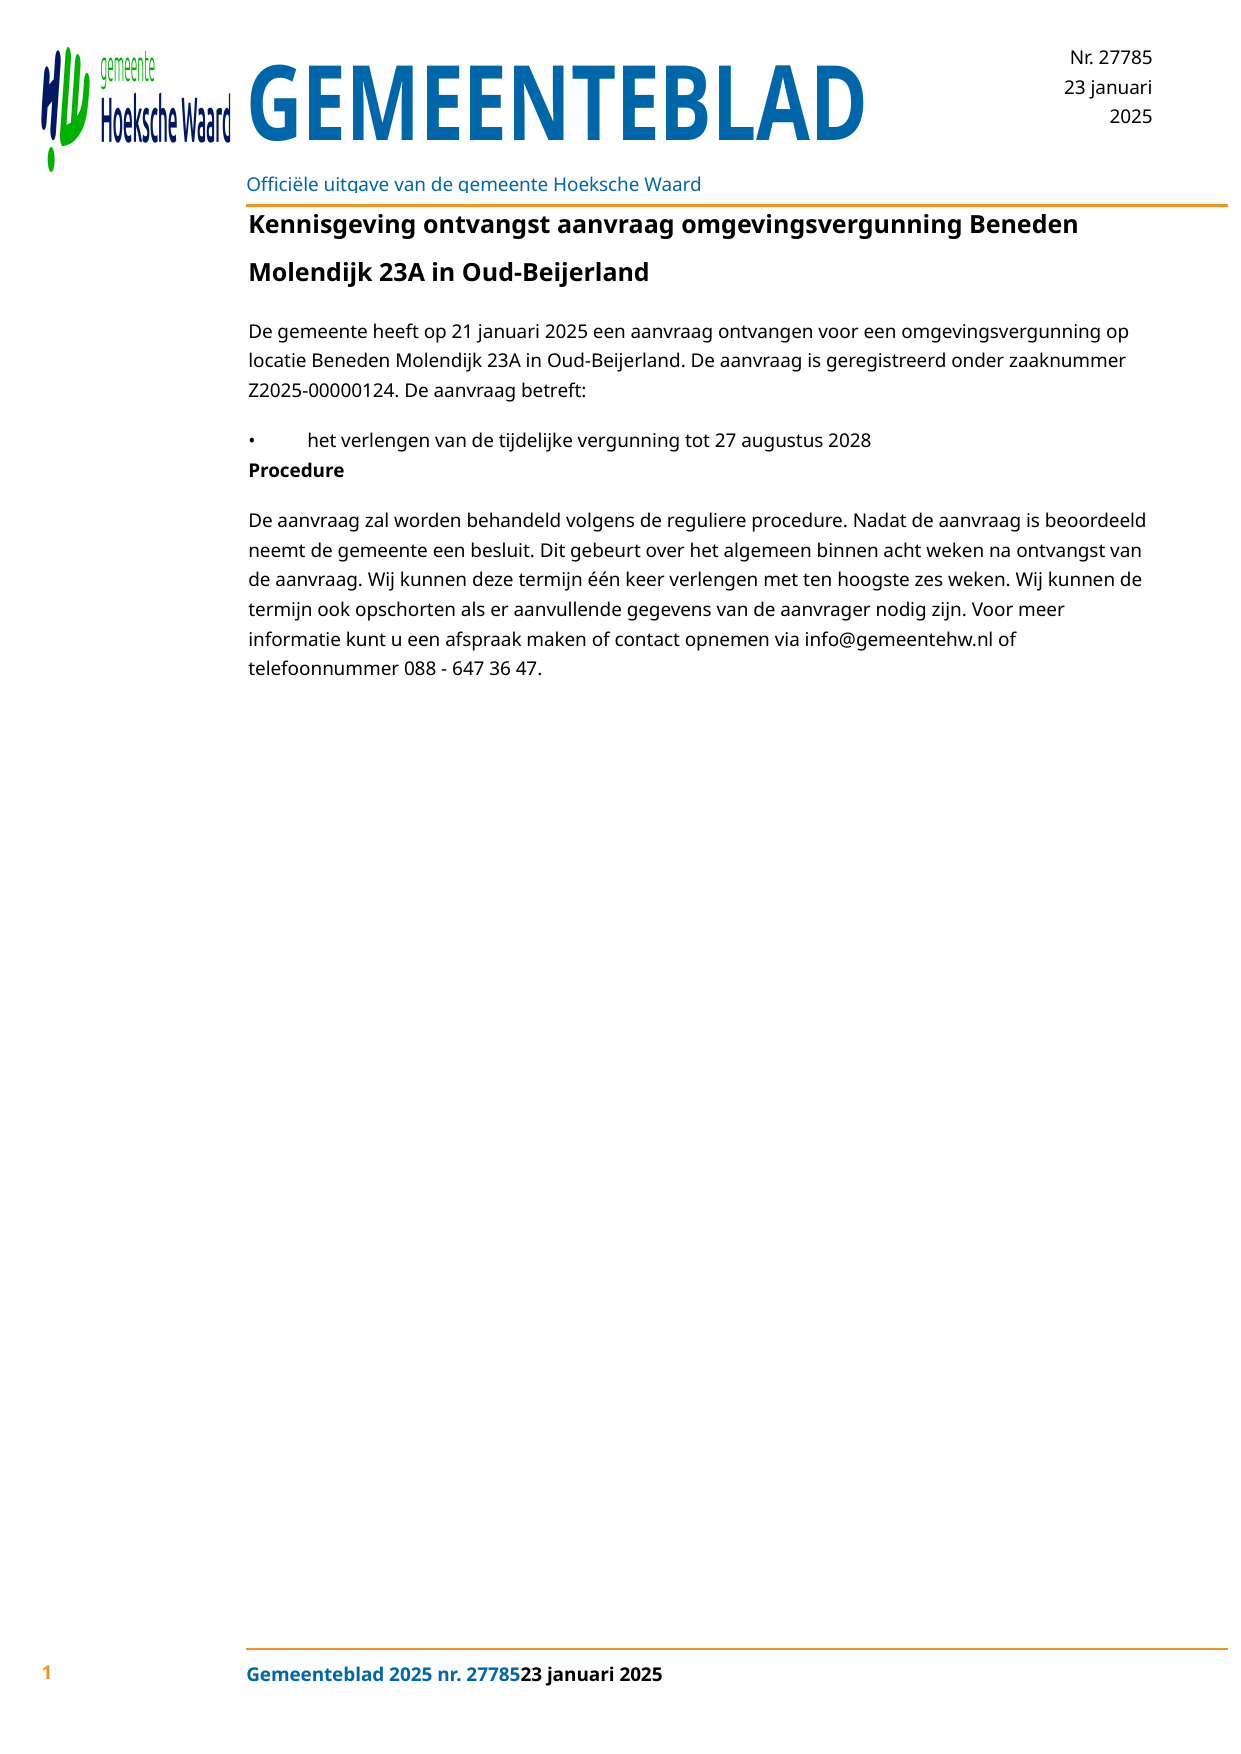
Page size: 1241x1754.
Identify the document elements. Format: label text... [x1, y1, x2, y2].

list het verlengen van de tijdelijke vergunning tot 27 augustus 2028 [248, 427, 1152, 453]
text De aanvraag zal worden behandeld volgens de reguliere procedure. Nadat de aanvraag is beoordeeld neemt de gemeente een besluit. Dit gebeurt over het algemeen binnen acht weken na ontvangst van de aanvraag. Wij kunnen deze termijn één keer verlengen met ten hoogste zes weken. Wij kunnen de termijn ook opschorten als er aanvullende gegevens van de aanvrager nodig zijn. Voor meer informatie kunt u een afspraak maken of contact opnemen via info@gemeentehw.nl of telefoonnummer 088 - 647 36 47. [248, 507, 1152, 681]
picture [41, 47, 231, 172]
text Procedure [248, 457, 1152, 483]
text Kennisgeving ontvangst aanvraag omgevingsvergunning Beneden Molendijk 23A in Oud-Beijerland [248, 207, 1152, 288]
text De gemeente heeft op 21 januari 2025 een aanvraag ontvangen voor een omgevingsvergunning op locatie Beneden Molendijk 23A in Oud-Beijerland. De aanvraag is geregistreerd onder zaaknummer Z2025-00000124. De aanvraag betreft: [248, 318, 1152, 403]
